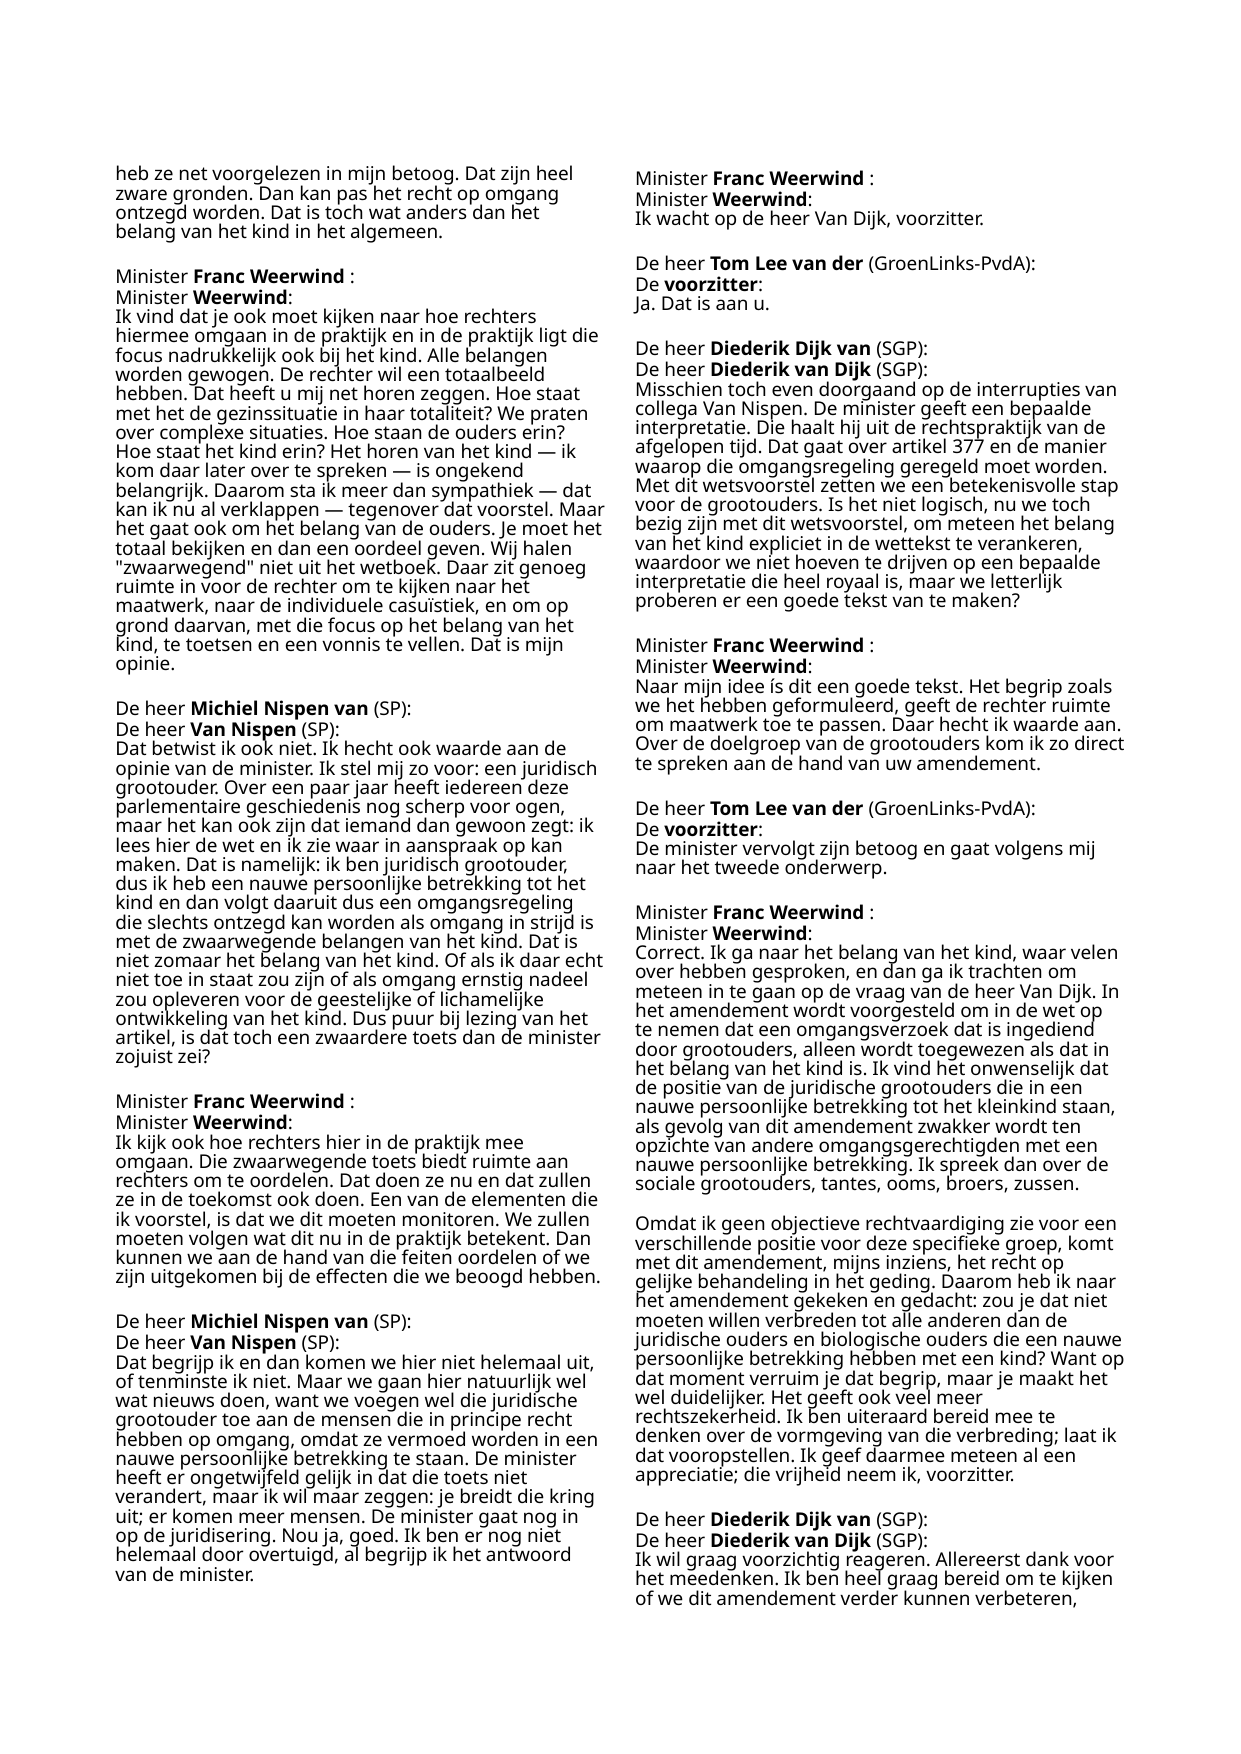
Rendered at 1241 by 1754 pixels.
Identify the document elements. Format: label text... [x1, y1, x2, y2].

text Minister Weerwind: [635, 191, 1125, 210]
text De heer Tom Lee van der (GroenLinks-PvdA): [635, 250, 1125, 276]
text Ik vind dat je ook moet kijken naar hoe rechters hiermee omgaan in de praktijk en in de praktijk ligt die focus nadrukkelijk ook bij het kind. Alle belangen worden gewogen. De rechter wil een totaalbeeld hebben. Dat heeft u mij net horen zeggen. Hoe staat met het de gezinssituatie in haar totaliteit? We praten over complexe situaties. Hoe staan de ouders erin? Hoe staat het kind erin? Het horen van het kind — ik kom daar later over te spreken — is ongekend belangrijk. Daarom sta ik meer dan sympathiek — dat kan ik nu al verklappen — tegenover dat voorstel. Maar het gaat ook om het belang van de ouders. Je moet het totaal bekijken en dan een oordeel geven. Wij halen "zwaarwegend" niet uit het wetboek. Daar zit genoeg ruimte in voor de rechter om te kijken naar het maatwerk, naar de individuele casuïstiek, en om op grond daarvan, met die focus op het belang van het kind, te toetsen en een vonnis te vellen. Dat is mijn opinie. [115, 308, 605, 674]
text Ik kijk ook hoe rechters hier in de praktijk mee omgaan. Die zwaarwegende toets biedt ruimte aan rechters om te oordelen. Dat doen ze nu en dat zullen ze in de toekomst ook doen. Een van de elementen die ik voorstel, is dat we dit moeten monitoren. We zullen moeten volgen wat dit nu in de praktijk betekent. Dan kunnen we aan de hand van die feiten oordelen of we zijn uitgekomen bij de effecten die we beoogd hebben. [115, 1134, 605, 1288]
text De heer Diederik Dijk van (SGP): [635, 336, 1125, 361]
text Minister Franc Weerwind : [635, 899, 1125, 925]
text Naar mijn idee ís dit een goede tekst. Het begrip zoals we het hebben geformuleerd, geeft de rechter ruimte om maatwerk toe te passen. Daar hecht ik waarde aan. Over de doelgroep van de grootouders kom ik zo direct te spreken aan de hand van uw amendement. [635, 678, 1125, 774]
text De heer Diederik Dijk van (SGP): [635, 1506, 1125, 1532]
text De heer Diederik van Dijk (SGP): [635, 1532, 1125, 1551]
text Minister Franc Weerwind : [115, 1089, 605, 1114]
text De minister vervolgt zijn betoog en gaat volgens mij naar het tweede onderwerp. [635, 840, 1125, 878]
text Dat betwist ik ook niet. Ik hecht ook waarde aan de opinie van de minister. Ik stel mij zo voor: een juridisch grootouder. Over een paar jaar heeft iedereen deze parlementaire geschiedenis nog scherp voor ogen, maar het kan ook zijn dat iemand dan gewoon zegt: ik lees hier de wet en ik zie waar in aanspraak op kan maken. Dat is namelijk: ik ben juridisch grootouder, dus ik heb een nauwe persoonlijke betrekking tot het kind en dan volgt daaruit dus een omgangsregeling die slechts ontzegd kan worden als omgang in strijd is met de zwaarwegende belangen van het kind. Dat is niet zomaar het belang van het kind. Of als ik daar echt niet toe in staat zou zijn of als omgang ernstig nadeel zou opleveren voor de geestelijke of lichamelijke ontwikkeling van het kind. Dus puur bij lezing van het artikel, is dat toch een zwaardere toets dan de minister zojuist zei? [115, 740, 605, 1068]
text Minister Franc Weerwind : [635, 165, 1125, 191]
text Dat begrijp ik en dan komen we hier niet helemaal uit, of tenminste ik niet. Maar we gaan hier natuurlijk wel wat nieuws doen, want we voegen wel die juridische grootouder toe aan de mensen die in principe recht hebben op omgang, omdat ze vermoed worden in een nauwe persoonlijke betrekking te staan. De minister heeft er ongetwijfeld gelijk in dat die toets niet verandert, maar ik wil maar zeggen: je breidt die kring uit; er komen meer mensen. De minister gaat nog in op de juridisering. Nou ja, goed. Ik ben er nog niet helemaal door overtuigd, al begrijp ik het antwoord van de minister. [115, 1354, 605, 1585]
text De heer Tom Lee van der (GroenLinks-PvdA): [635, 795, 1125, 821]
text De voorzitter: [635, 276, 1125, 295]
text Minister Weerwind: [635, 925, 1125, 944]
text Misschien toch even doorgaand op de interrupties van collega Van Nispen. De minister geeft een bepaalde interpretatie. Die haalt hij uit de rechtspraktijk van de afgelopen tijd. Dat gaat over artikel 377 en de manier waarop die omgangsregeling geregeld moet worden. Met dit wetsvoorstel zetten we een betekenisvolle stap voor de grootouders. Is het niet logisch, nu we toch bezig zijn met dit wetsvoorstel, om meteen het belang van het kind expliciet in de wettekst te verankeren, waardoor we niet hoeven te drijven op een bepaalde interpretatie die heel royaal is, maar we letterlijk proberen er een goede tekst van te maken? [635, 381, 1125, 612]
text De voorzitter: [635, 821, 1125, 840]
text De heer Diederik van Dijk (SGP): [635, 361, 1125, 381]
text heb ze net voorgelezen in mijn betoog. Dat zijn heel zware gronden. Dan kan pas het recht op omgang ontzegd worden. Dat is toch wat anders dan het belang van het kind in het algemeen. [115, 165, 605, 242]
text Ik wil graag voorzichtig reageren. Allereerst dank voor het meedenken. Ik ben heel graag bereid om te kijken of we dit amendement verder kunnen verbeteren, [635, 1551, 1125, 1609]
text Minister Franc Weerwind : [635, 633, 1125, 658]
text Omdat ik geen objectieve rechtvaardiging zie voor een verschillende positie voor deze specifieke groep, komt met dit amendement, mijns inziens, het recht op gelijke behandeling in het geding. Daarom heb ik naar het amendement gekeken en gedacht: zou je dat niet moeten willen verbreden tot alle anderen dan de juridische ouders en biologische ouders die een nauwe persoonlijke betrekking hebben met een kind? Want op dat moment verruim je dat begrip, maar je maakt het wel duidelijker. Het geeft ook veel meer rechtszekerheid. Ik ben uiteraard bereid mee te denken over de vormgeving van die verbreding; laat ik dat vooropstellen. Ik geef daarmee meteen al een appreciatie; die vrijheid neem ik, voorzitter. [635, 1215, 1125, 1485]
text De heer Van Nispen (SP): [115, 721, 605, 740]
text Minister Franc Weerwind : [115, 263, 605, 289]
text De heer Van Nispen (SP): [115, 1334, 605, 1354]
text Correct. Ik ga naar het belang van het kind, waar velen over hebben gesproken, en dan ga ik trachten om meteen in te gaan op de vraag van de heer Van Dijk. In het amendement wordt voorgesteld om in de wet op te nemen dat een omgangsverzoek dat is ingediend door grootouders, alleen wordt toegewezen als dat in het belang van het kind is. Ik vind het onwenselijk dat de positie van de juridische grootouders die in een nauwe persoonlijke betrekking tot het kleinkind staan, als gevolg van dit amendement zwakker wordt ten opzichte van andere omgangsgerechtigden met een nauwe persoonlijke betrekking. Ik spreek dan over de sociale grootouders, tantes, ooms, broers, zussen. [635, 944, 1125, 1195]
text Ik wacht op de heer Van Dijk, voorzitter. [635, 210, 1125, 229]
text Minister Weerwind: [635, 658, 1125, 678]
text Minister Weerwind: [115, 289, 605, 308]
text Ja. Dat is aan u. [635, 295, 1125, 315]
text De heer Michiel Nispen van (SP): [115, 1309, 605, 1334]
text Minister Weerwind: [115, 1114, 605, 1134]
text De heer Michiel Nispen van (SP): [115, 695, 605, 721]
